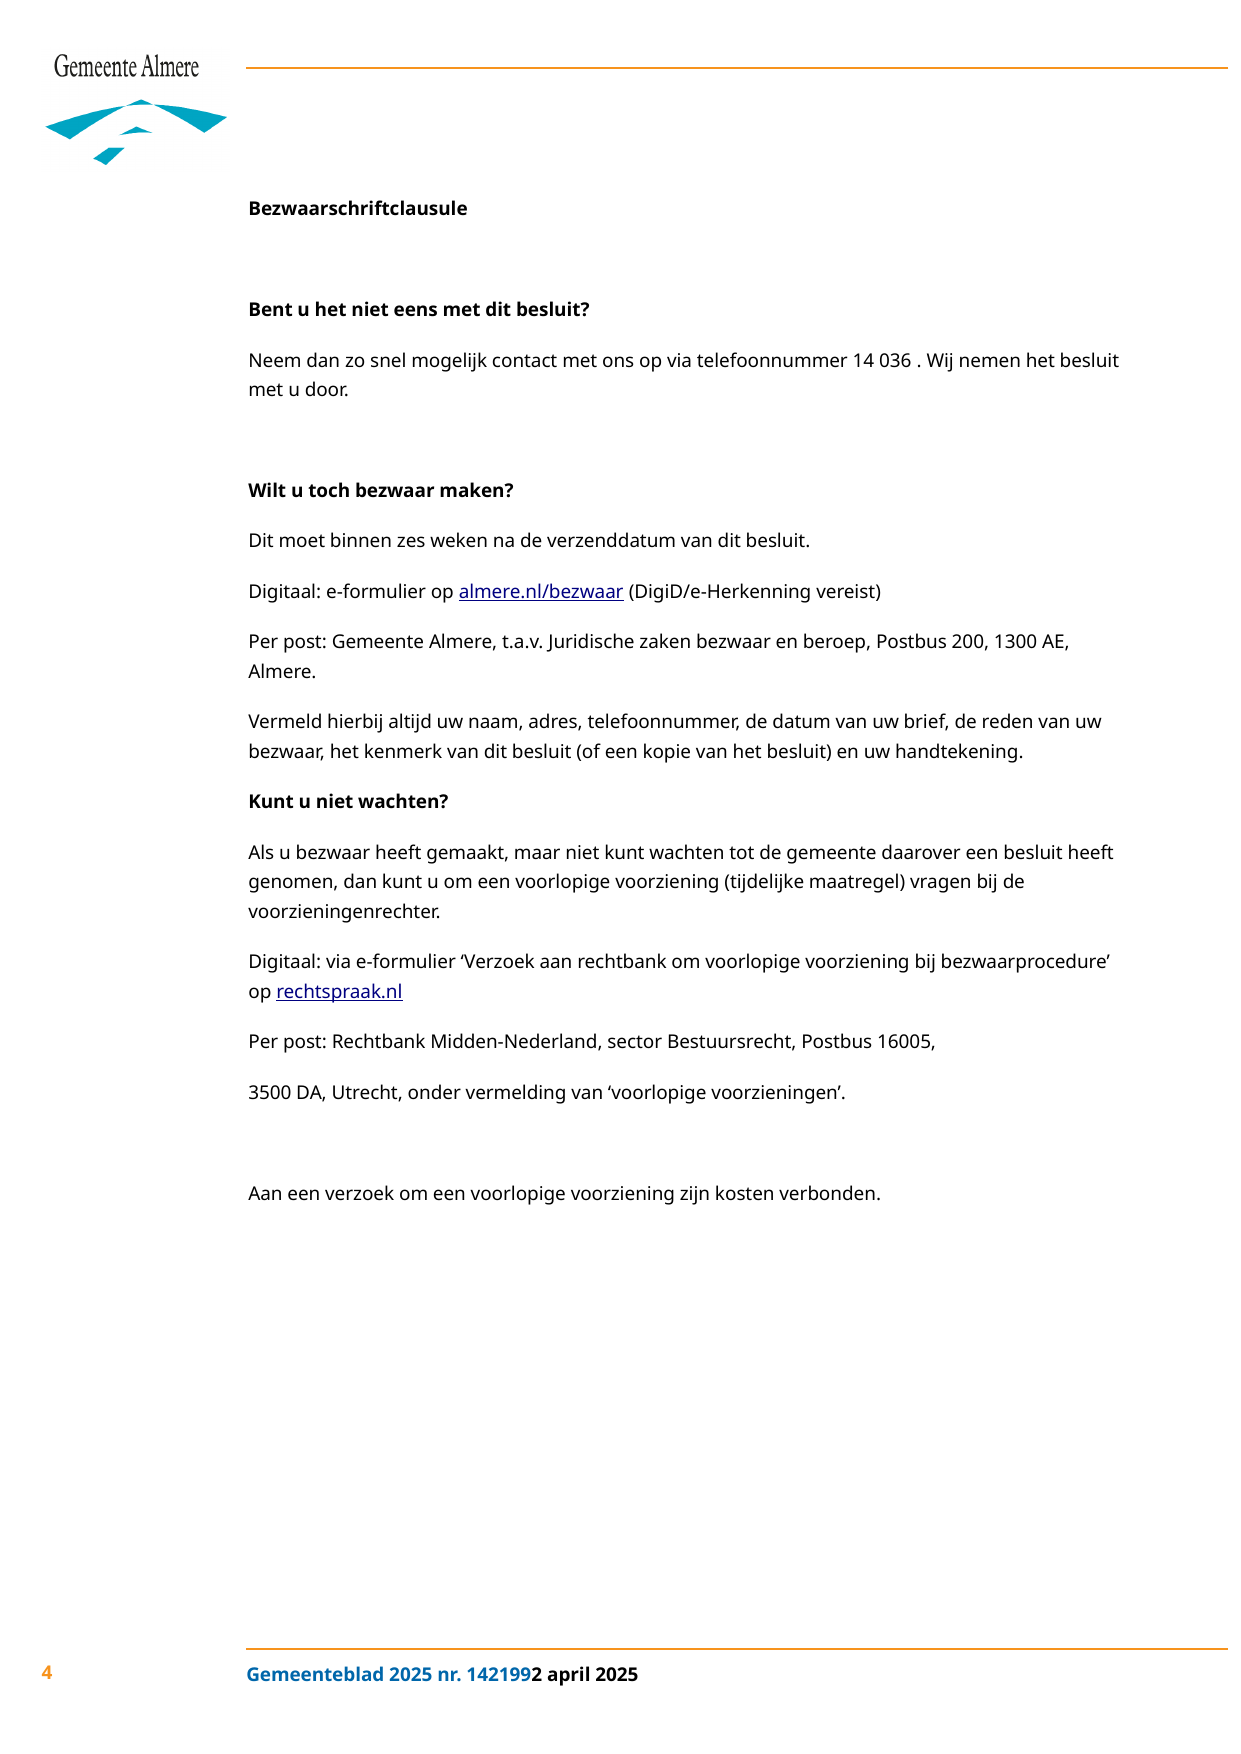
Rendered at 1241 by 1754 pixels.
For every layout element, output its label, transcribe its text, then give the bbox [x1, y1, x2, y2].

text Wilt u toch bezwaar maken? [248, 477, 1152, 503]
text Aan een verzoek om een voorlopige voorziening zijn kosten verbonden. [248, 1180, 1152, 1206]
text Bent u het niet eens met dit besluit? [248, 296, 1152, 322]
text Per post: Gemeente Almere, t.a.v. Juridische zaken bezwaar en beroep, Postbus 200, 1300 AE, Almere. [248, 628, 1152, 684]
text Digitaal: e-formulier op almere.nl/bezwaar (DigiD/e-Herkenning vereist) [248, 578, 1152, 604]
text Vermeld hierbij altijd uw naam, adres, telefoonnummer, de datum van uw brief, de reden van uw bezwaar, het kenmerk van dit besluit (of een kopie van het besluit) en uw handtekening. [248, 708, 1152, 764]
text Dit moet binnen zes weken na de verzenddatum van dit besluit. [248, 528, 1152, 553]
text Kunt u niet wachten? [248, 788, 1152, 814]
text Bezwaarschriftclausule [248, 196, 1152, 221]
text 3500 DA, Utrecht, onder vermelding van ‘voorlopige voorzieningen’. [248, 1079, 1152, 1105]
picture [41, 47, 231, 172]
text Per post: Rechtbank Midden-Nederland, sector Bestuursrecht, Postbus 16005, [248, 1028, 1152, 1054]
text Digitaal: via e-formulier ‘Verzoek aan rechtbank om voorlopige voorziening bij bezwaarprocedure’ op rechtspraak.nl [248, 948, 1152, 1004]
text Neem dan zo snel mogelijk contact met ons op via telefoonnummer 14 036 . Wij nemen het besluit met u door. [248, 347, 1152, 402]
text Als u bezwaar heeft gemaakt, maar niet kunt wachten tot de gemeente daarover een besluit heeft genomen, dan kunt u om een voorlopige voorziening (tijdelijke maatregel) vragen bij de voorzieningenrechter. [248, 839, 1152, 924]
